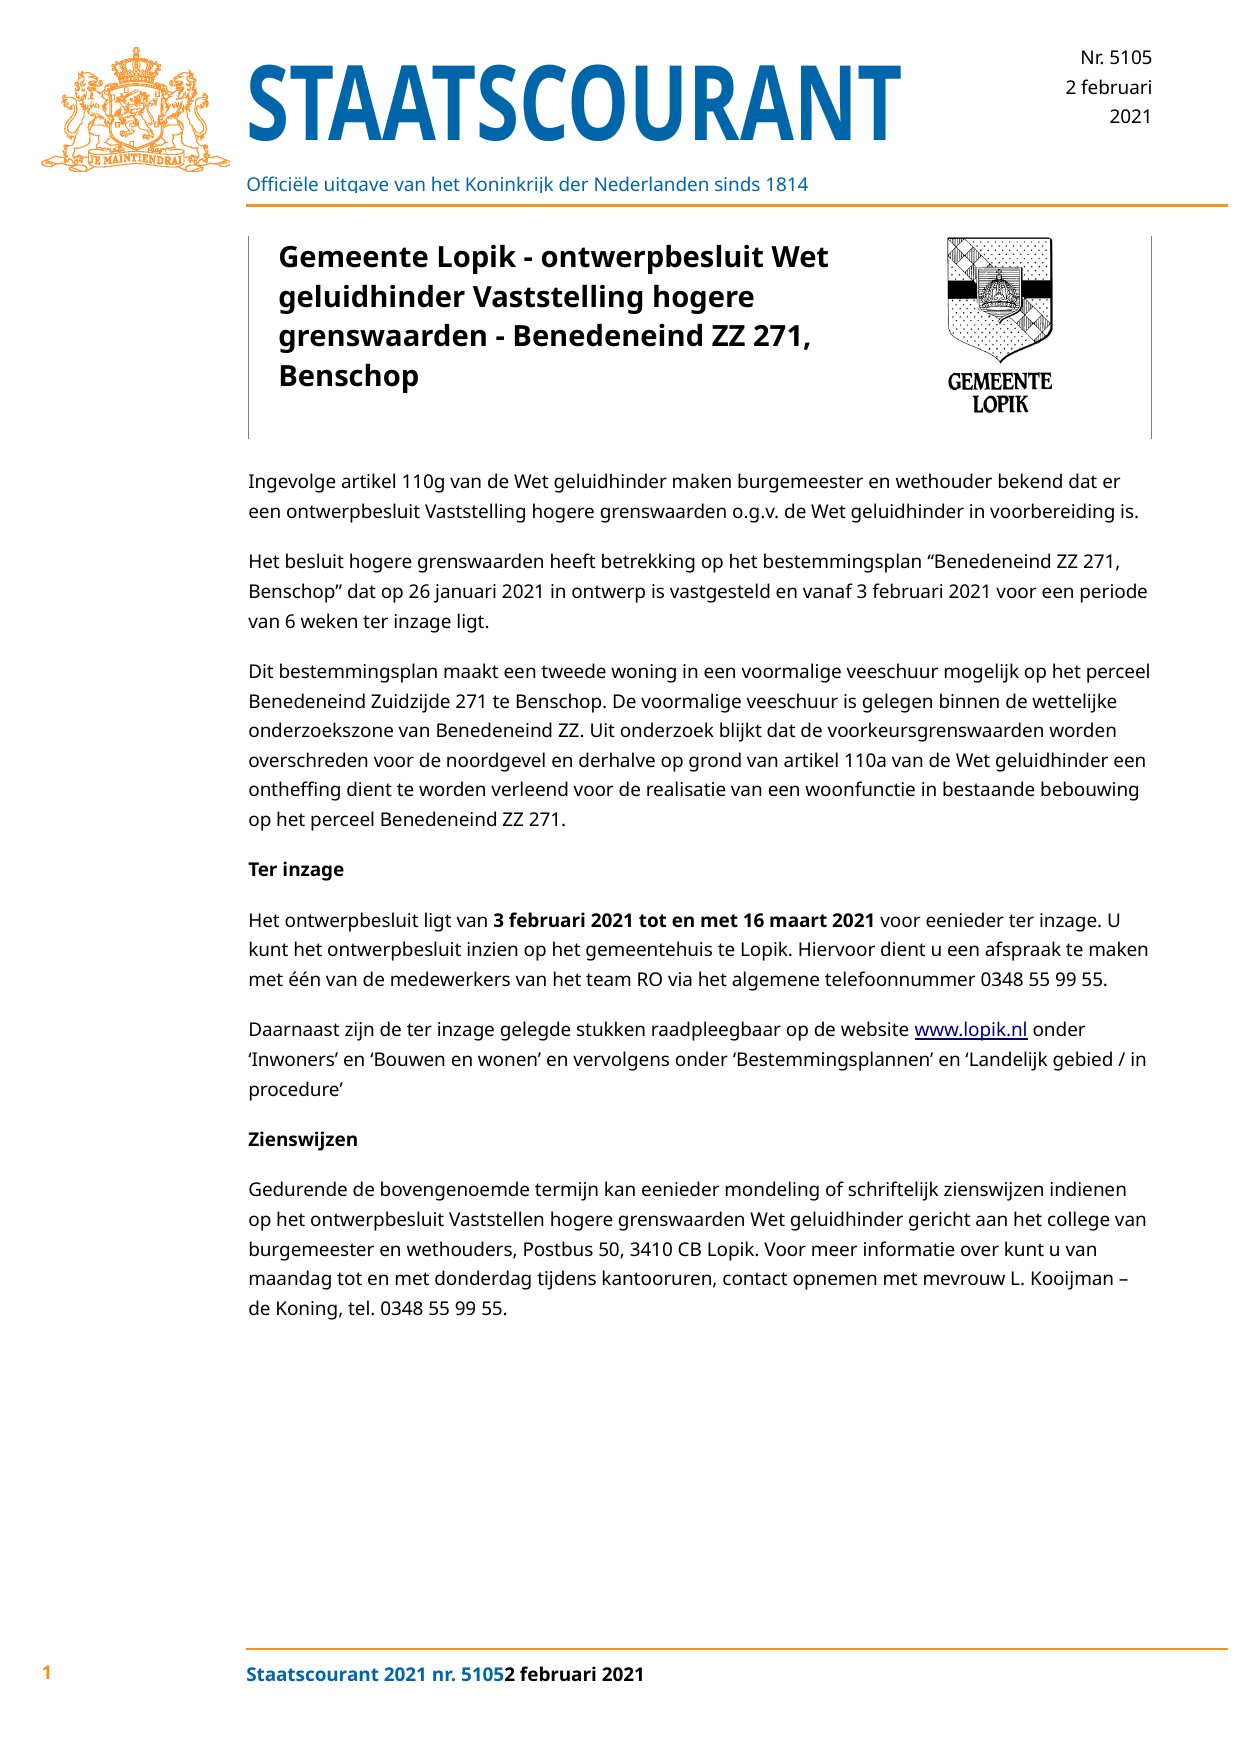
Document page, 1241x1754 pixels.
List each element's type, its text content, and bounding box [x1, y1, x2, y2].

text Het ontwerpbesluit ligt van 3 februari 2021 tot en met 16 maart 2021 voor eenieder ter inzage. U kunt het ontwerpbesluit inzien op het gemeentehuis te Lopik. Hiervoor dient u een afspraak te maken met één van de medewerkers van het team RO via het algemene telefoonnummer 0348 55 99 55. [248, 907, 1152, 992]
text Ter inzage [248, 857, 1152, 882]
text Daarnaast zijn de ter inzage gelegde stukken raadpleegbaar op de website www.lopik.nl onder ‘Inwoners’ en ‘Bouwen en wonen’ en vervolgens onder ‘Bestemmingsplannen’ en ‘Landelijk gebied / in procedure’ [248, 1017, 1152, 1101]
text Het besluit hogere grenswaarden heeft betrekking op het bestemmingsplan “Benedeneind ZZ 271, Benschop” dat op 26 januari 2021 in ontwerp is vastgesteld en vanaf 3 februari 2021 voor een periode van 6 weken ter inzage ligt. [248, 549, 1152, 633]
text Ingevolge artikel 110g van de Wet geluidhinder maken burgemeester en wethouder bekend dat er een ontwerpbesluit Vaststelling hogere grenswaarden o.g.v. de Wet geluidhinder in voorbereiding is. [248, 469, 1152, 524]
picture [946, 236, 1055, 414]
picture [41, 47, 231, 172]
table_header [850, 236, 946, 413]
text Dit bestemmingsplan maakt een tweede woning in een voormalige veeschuur mogelijk op het perceel Benedeneind Zuidzijde 271 te Benschop. De voormalige veeschuur is gelegen binnen de wettelijke onderzoekszone van Benedeneind ZZ. Uit onderzoek blijkt dat de voorkeursgrenswaarden worden overschreden voor de noordgevel en derhalve op grond van artikel 110a van de Wet geluidhinder een ontheffing dient te worden verleend voor de realisatie van een woonfunctie in bestaande bebouwing op het perceel Benedeneind ZZ 271. [248, 658, 1152, 832]
table_header Gemeente Lopik - ontwerpbesluit Wet geluidhinder Vaststelling hogere grenswaarden - Benedeneind ZZ 271, Benschop [249, 236, 850, 439]
text Gedurende de bovengenoemde termijn kan eenieder mondeling of schriftelijk zienswijzen indienen op het ontwerpbesluit Vaststellen hogere grenswaarden Wet geluidhinder gericht aan het college van burgemeester en wethouders, Postbus 50, 3410 CB Lopik. Voor meer informatie over kunt u van maandag tot en met donderdag tijdens kantooruren, contact opnemen met mevrouw L. Kooijman – de Koning, tel. 0348 55 99 55. [248, 1177, 1152, 1321]
table_header [1055, 236, 1151, 413]
table_header [850, 414, 1151, 439]
text Zienswijzen [248, 1126, 1152, 1152]
